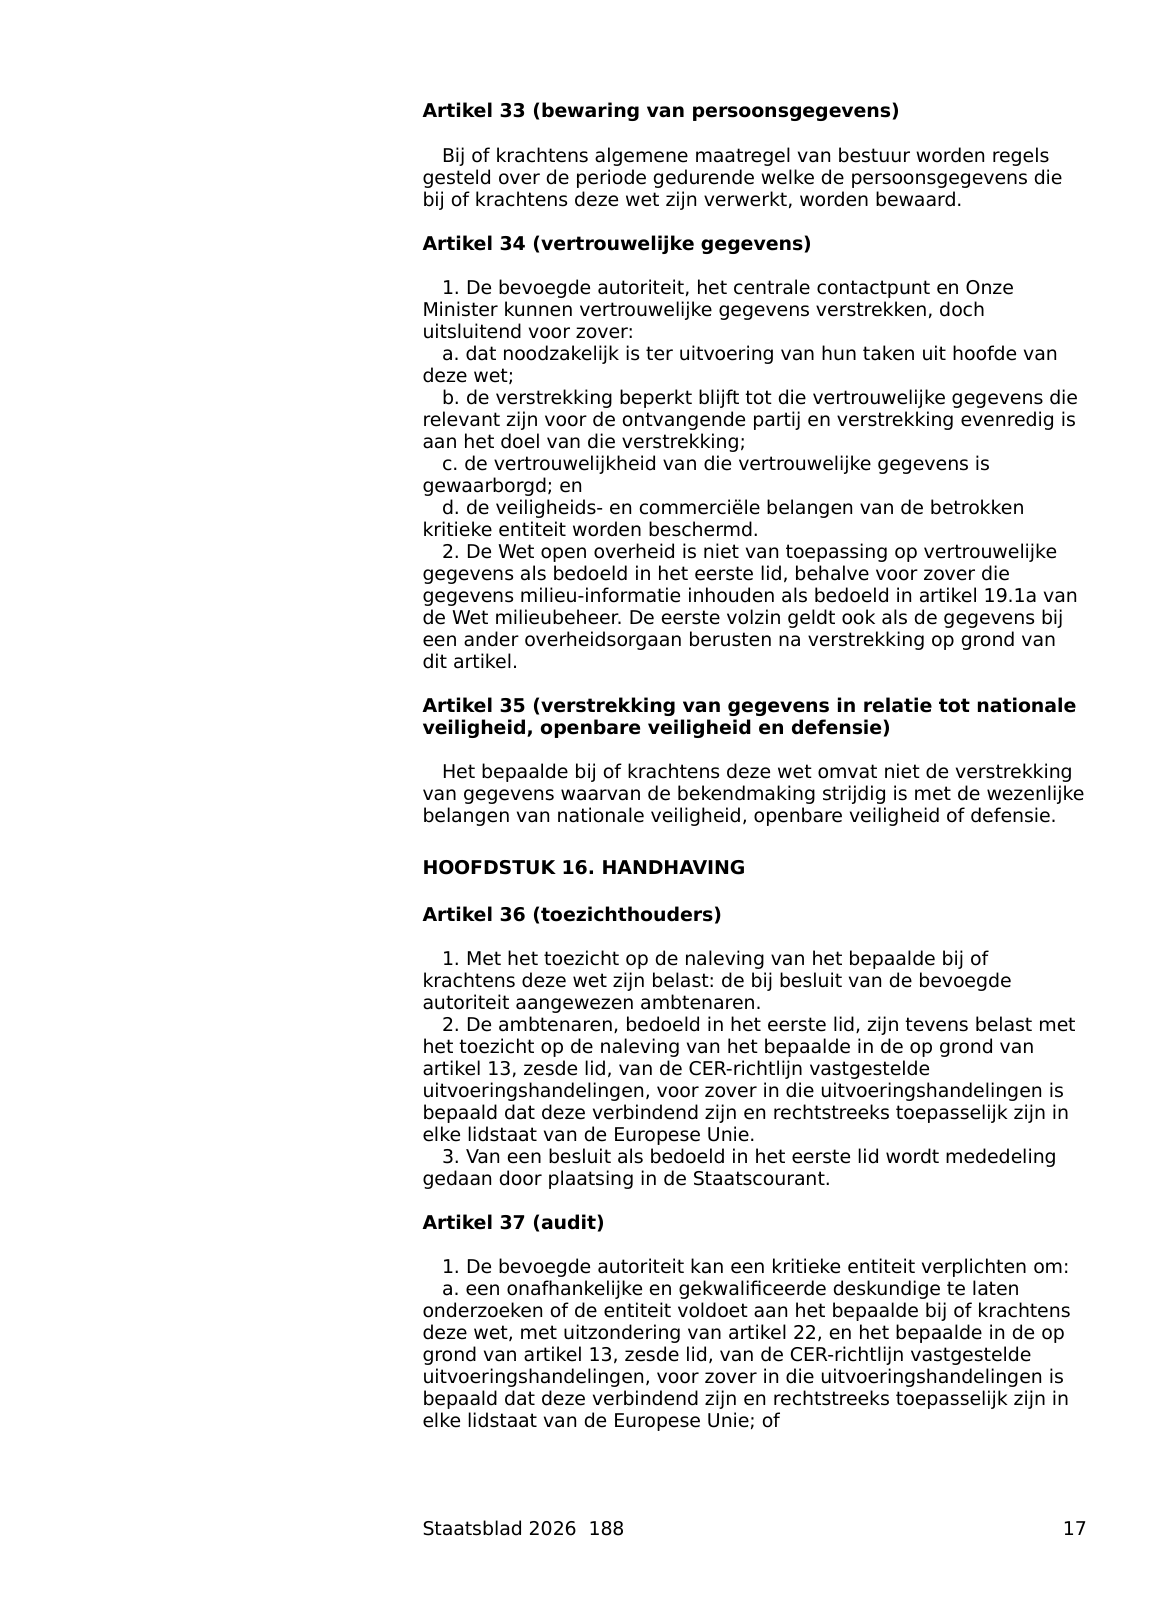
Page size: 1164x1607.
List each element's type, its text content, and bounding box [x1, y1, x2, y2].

subtitle Artikel 36 (toezichthouders) [422, 904, 1087, 926]
subtitle Artikel 33 (bewaring van persoonsgegevens) [422, 100, 1087, 122]
text 1. Met het toezicht op de naleving van het bepaalde bij of krachtens deze wet zijn belast: de bij besluit van de bevoegde autoriteit aangewezen ambtenaren. [422, 948, 1087, 1014]
subtitle HOOFDSTUK 16. HANDHAVING [422, 857, 1087, 879]
text 2. De Wet open overheid is niet van toepassing op vertrouwelijke gegevens als bedoeld in het eerste lid, behalve voor zover die gegevens milieu-informatie inhouden als bedoeld in artikel 19.1a van de Wet milieubeheer. De eerste volzin geldt ook als de gegevens bij een ander overheidsorgaan berusten na verstrekking op grond van dit artikel. [422, 541, 1087, 672]
text 2. De ambtenaren, bedoeld in het eerste lid, zijn tevens belast met het toezicht op de naleving van het bepaalde in de op grond van artikel 13, zesde lid, van de CER-richtlijn vastgestelde uitvoeringshandelingen, voor zover in die uitvoeringshandelingen is bepaald dat deze verbindend zijn en rechtstreeks toepasselijk zijn in elke lidstaat van de Europese Unie. [422, 1014, 1087, 1146]
text Het bepaalde bij of krachtens deze wet omvat niet de verstrekking van gegevens waarvan de bekendmaking strijdig is met de wezenlijke belangen van nationale veiligheid, openbare veiligheid of defensie. [422, 761, 1087, 827]
text a. een onafhankelijke en gekwalificeerde deskundige te laten onderzoeken of de entiteit voldoet aan het bepaalde bij of krachtens deze wet, met uitzondering van artikel 22, en het bepaalde in de op grond van artikel 13, zesde lid, van de CER-richtlijn vastgestelde uitvoeringshandelingen, voor zover in die uitvoeringshandelingen is bepaald dat deze verbindend zijn en rechtstreeks toepasselijk zijn in elke lidstaat van de Europese Unie; of [422, 1278, 1087, 1432]
text c. de vertrouwelijkheid van die vertrouwelijke gegevens is gewaarborgd; en [422, 453, 1087, 497]
text d. de veiligheids- en commerciële belangen van de betrokken kritieke entiteit worden beschermd. [422, 497, 1087, 541]
subtitle Artikel 37 (audit) [422, 1212, 1087, 1234]
text 1. De bevoegde autoriteit kan een kritieke entiteit verplichten om: [422, 1256, 1087, 1278]
text 3. Van een besluit als bedoeld in het eerste lid wordt mededeling gedaan door plaatsing in de Staatscourant. [422, 1146, 1087, 1190]
text Bij of krachtens algemene maatregel van bestuur worden regels gesteld over de periode gedurende welke de persoonsgegevens die bij of krachtens deze wet zijn verwerkt, worden bewaard. [422, 144, 1087, 211]
text 1. De bevoegde autoriteit, het centrale contactpunt en Onze Minister kunnen vertrouwelijke gegevens verstrekken, doch uitsluitend voor zover: [422, 277, 1087, 343]
text b. de verstrekking beperkt blijft tot die vertrouwelijke gegevens die relevant zijn voor de ontvangende partij en verstrekking evenredig is aan het doel van die verstrekking; [422, 387, 1087, 453]
subtitle Artikel 35 (verstrekking van gegevens in relatie tot nationale veiligheid, openbare veiligheid en defensie) [422, 695, 1087, 739]
subtitle Artikel 34 (vertrouwelijke gegevens) [422, 233, 1087, 255]
text a. dat noodzakelijk is ter uitvoering van hun taken uit hoofde van deze wet; [422, 343, 1087, 387]
